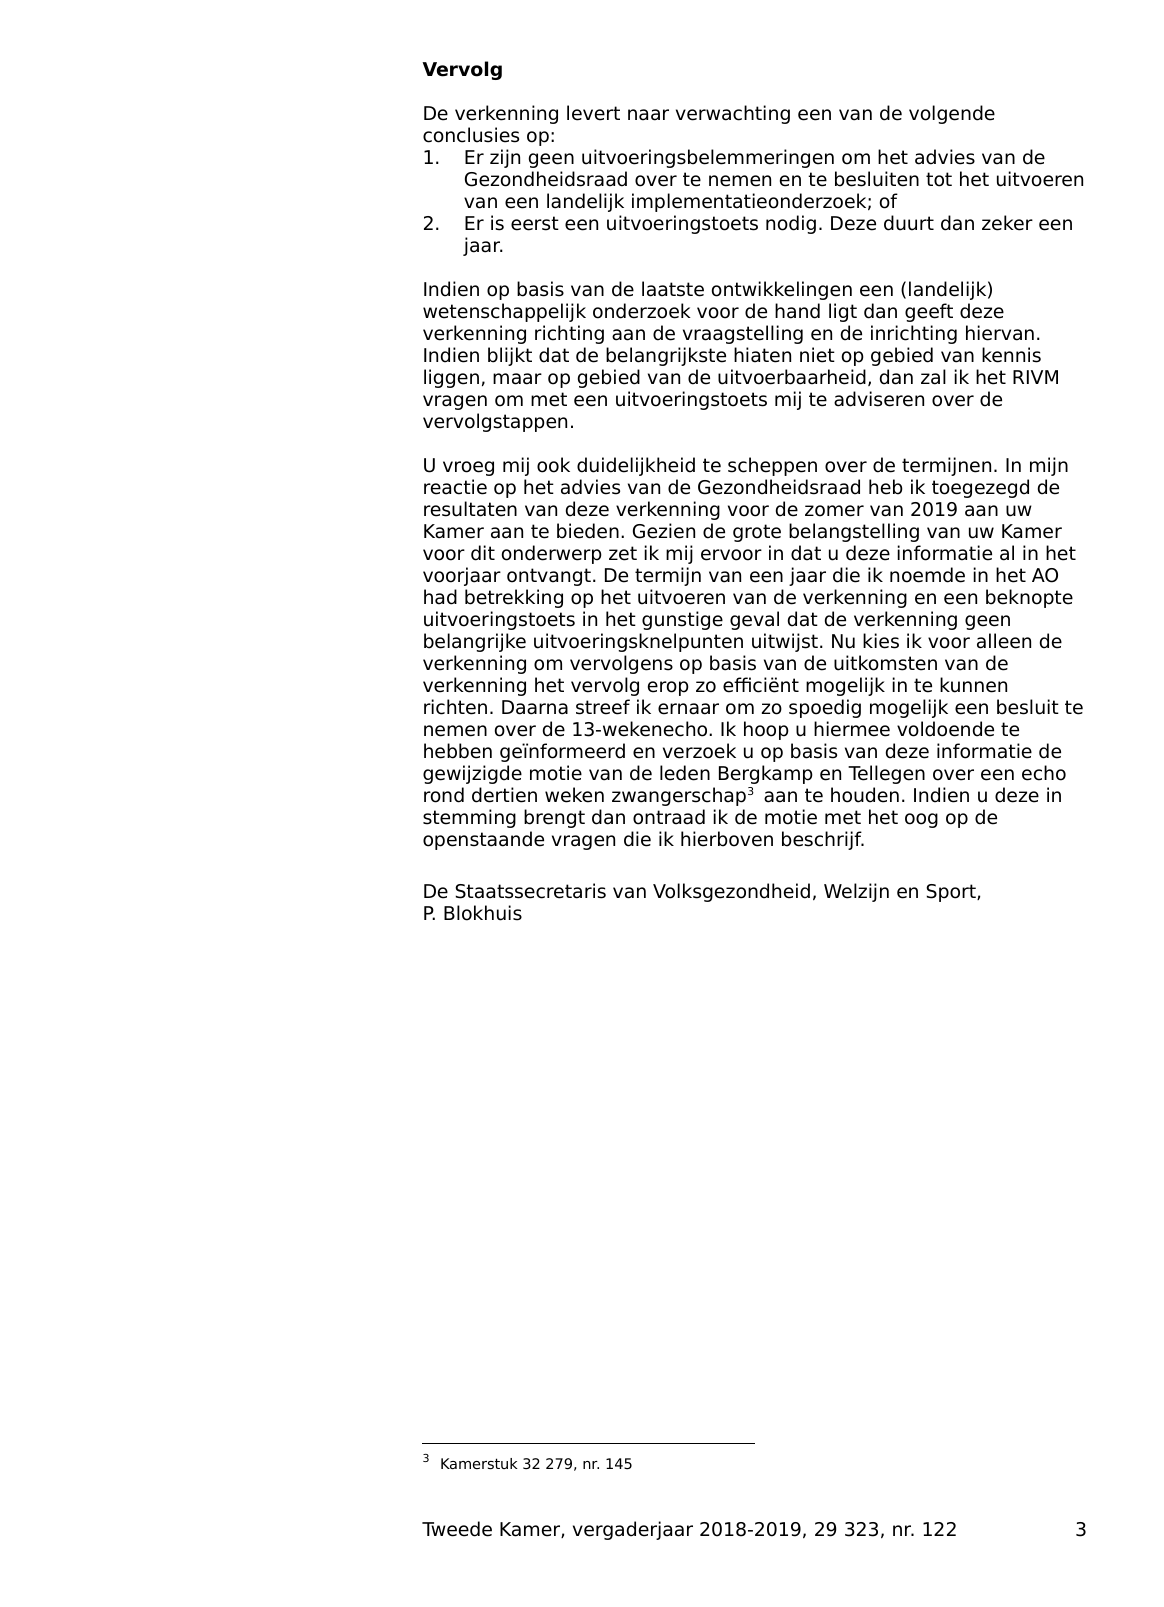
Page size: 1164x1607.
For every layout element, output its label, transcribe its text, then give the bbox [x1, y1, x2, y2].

text 1. Er zijn geen uitvoeringsbelemmeringen om het advies van de Gezondheidsraad over te nemen en te besluiten tot het uitvoeren van een landelijk implementatieonderzoek; of [422, 147, 1087, 213]
text Indien op basis van de laatste ontwikkelingen een (landelijk) wetenschappelijk onderzoek voor de hand ligt dan geeft deze verkenning richting aan de vraagstelling en de inrichting hiervan. Indien blijkt dat de belangrijkste hiaten niet op gebied van kennis liggen, maar op gebied van de uitvoerbaarheid, dan zal ik het RIVM vragen om met een uitvoeringstoets mij te adviseren over de vervolgstappen. [422, 279, 1087, 433]
text De Staatssecretaris van Volksgezondheid, Welzijn en Sport, P. Blokhuis [422, 881, 1087, 925]
text 2. Er is eerst een uitvoeringstoets nodig. Deze duurt dan zeker een jaar. [422, 213, 1087, 257]
text U vroeg mij ook duidelijkheid te scheppen over de termijnen. In mijn reactie op het advies van de Gezondheidsraad heb ik toegezegd de resultaten van deze verkenning voor de zomer van 2019 aan uw Kamer aan te bieden. Gezien de grote belangstelling van uw Kamer voor dit onderwerp zet ik mij ervoor in dat u deze informatie al in het voorjaar ontvangt. De termijn van een jaar die ik noemde in het AO had betrekking op het uitvoeren van de verkenning en een beknopte uitvoeringstoets in het gunstige geval dat de verkenning geen belangrijke uitvoeringsknelpunten uitwijst. Nu kies ik voor alleen de verkenning om vervolgens op basis van de uitkomsten van de verkenning het vervolg erop zo efficiënt mogelijk in te kunnen richten. Daarna streef ik ernaar om zo spoedig mogelijk een besluit te nemen over de 13-wekenecho. Ik hoop u hiermee voldoende te hebben geïnformeerd en verzoek u op basis van deze informatie de gewijzigde motie van de leden Bergkamp en Tellegen over een echo rond dertien weken zwangerschap aan te houden. Indien u deze in stemming brengt dan ontraad ik de motie met het oog op de openstaande vragen die ik hierboven beschrijf. [422, 455, 1087, 851]
subtitle Vervolg [422, 59, 1087, 81]
text Kamerstuk 32 279, nr. 145 [422, 1452, 1087, 1474]
text De verkenning levert naar verwachting een van de volgende conclusies op: [422, 103, 1087, 147]
